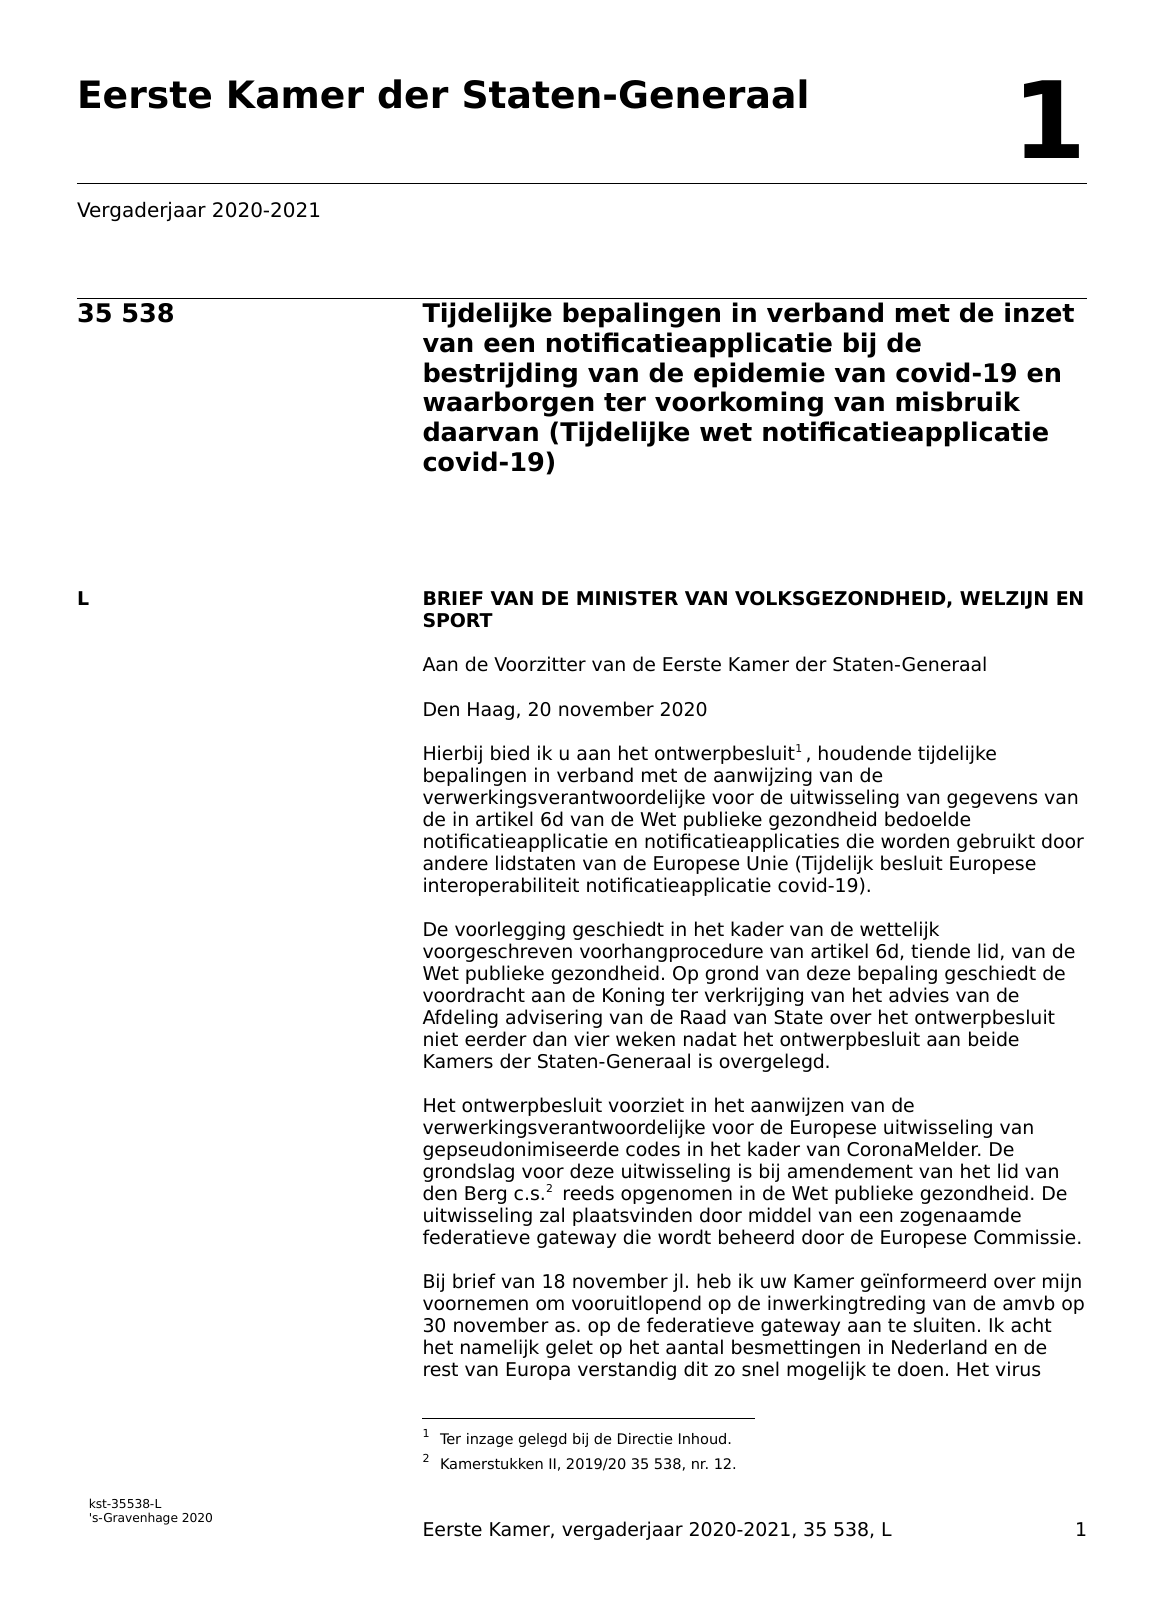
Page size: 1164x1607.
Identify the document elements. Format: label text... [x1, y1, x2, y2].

text Ter inzage gelegd bij de Directie Inhoud. [422, 1427, 1087, 1449]
subtitle L BRIEF VAN DE MINISTER VAN VOLKSGEZONDHEID, WELZIJN EN SPORT [77, 588, 1087, 632]
text 's-Gravenhage 2020 [88, 1511, 323, 1525]
table_header Eerste Kamer der Staten-Generaal [77, 59, 886, 183]
text Bij brief van 18 november jl. heb ik uw Kamer geïnformeerd over mijn voornemen om vooruitlopend op de inwerkingtreding van de amvb op 30 november as. op de federatieve gateway aan te sluiten. Ik acht het namelijk gelet op het aantal besmettingen in Nederland en de rest van Europa verstandig dit zo snel mogelijk te doen. Het virus [422, 1271, 1087, 1381]
text Kamerstukken II, 2019/20 35 538, nr. 12. [422, 1452, 1087, 1474]
text Het ontwerpbesluit voorziet in het aanwijzen van de verwerkingsverantwoordelijke voor de Europese uitwisseling van gepseudonimiseerde codes in het kader van CoronaMelder. De grondslag voor deze uitwisseling is bij amendement van het lid van den Berg c.s. reeds opgenomen in de Wet publieke gezondheid. De uitwisseling zal plaatsvinden door middel van een zogenaamde federatieve gateway die wordt beheerd door de Europese Commissie. [422, 1095, 1087, 1248]
subtitle 35 538 Tijdelijke bepalingen in verband met de inzet van een notificatieapplicatie bij de bestrijding van de epidemie van covid-19 en waarborgen ter voorkoming van misbruik daarvan (Tijdelijke wet notificatieapplicatie covid-19) [77, 299, 1087, 477]
text kst-35538-L [88, 1497, 323, 1511]
table_header 1 [886, 59, 1087, 183]
text Den Haag, 20 november 2020 [422, 698, 1087, 720]
table_cell Vergaderjaar 2020-2021 [77, 184, 1087, 298]
text Hierbij bied ik u aan het ontwerpbesluit, houdende tijdelijke bepalingen in verband met de aanwijzing van de verwerkingsverantwoordelijke voor de uitwisseling van gegevens van de in artikel 6d van de Wet publieke gezondheid bedoelde notificatieapplicatie en notificatieapplicaties die worden gebruikt door andere lidstaten van de Europese Unie (Tijdelijk besluit Europese interoperabiliteit notificatieapplicatie covid-19). [422, 743, 1087, 896]
text Aan de Voorzitter van de Eerste Kamer der Staten-Generaal [422, 654, 1087, 676]
text De voorlegging geschiedt in het kader van de wettelijk voorgeschreven voorhangprocedure van artikel 6d, tiende lid, van de Wet publieke gezondheid. Op grond van deze bepaling geschiedt de voordracht aan de Koning ter verkrijging van het advies van de Afdeling advisering van de Raad van State over het ontwerpbesluit niet eerder dan vier weken nadat het ontwerpbesluit aan beide Kamers der Staten-Generaal is overgelegd. [422, 919, 1087, 1072]
